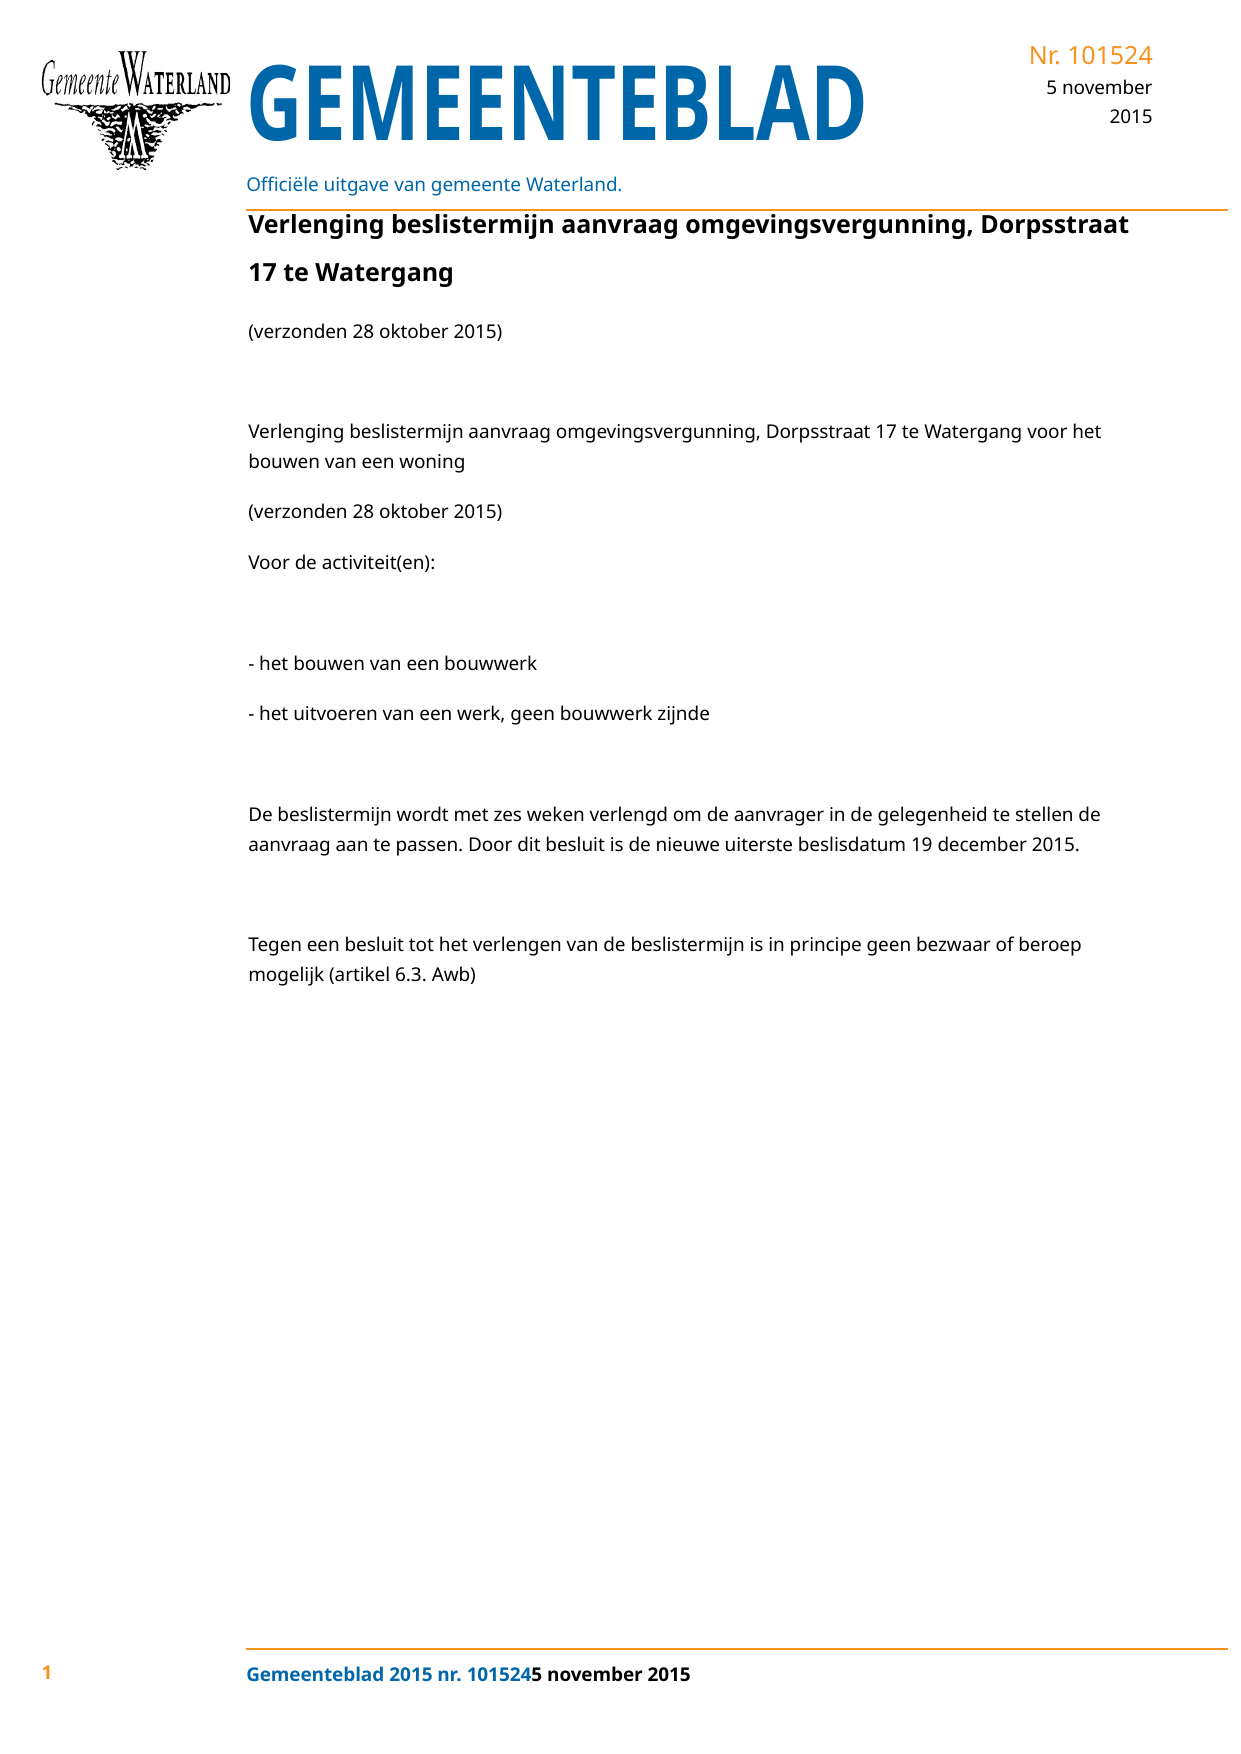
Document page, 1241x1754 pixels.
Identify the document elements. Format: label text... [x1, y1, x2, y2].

text Tegen een besluit tot het verlengen van de beslistermijn is in principe geen bezwaar of beroep mogelijk (artikel 6.3. Awb) [248, 932, 1152, 987]
text - het bouwen van een bouwwerk [248, 650, 1152, 676]
text Verlenging beslistermijn aanvraag omgevingsvergunning, Dorpsstraat 17 te Watergang voor het bouwen van een woning [248, 419, 1152, 474]
text (verzonden 28 oktober 2015) [248, 499, 1152, 524]
text De beslistermijn wordt met zes weken verlengd om de aanvrager in de gelegenheid te stellen de aanvraag aan te passen. Door dit besluit is de nieuwe uiterste beslisdatum 19 december 2015. [248, 801, 1152, 857]
text - het uitvoeren van een werk, geen bouwwerk zijnde [248, 700, 1152, 726]
text Voor de activiteit(en): [248, 549, 1152, 575]
text (verzonden 28 oktober 2015) [248, 318, 1152, 344]
text Verlenging beslistermijn aanvraag omgevingsvergunning, Dorpsstraat 17 te Watergang [248, 211, 1152, 288]
picture [41, 47, 231, 172]
